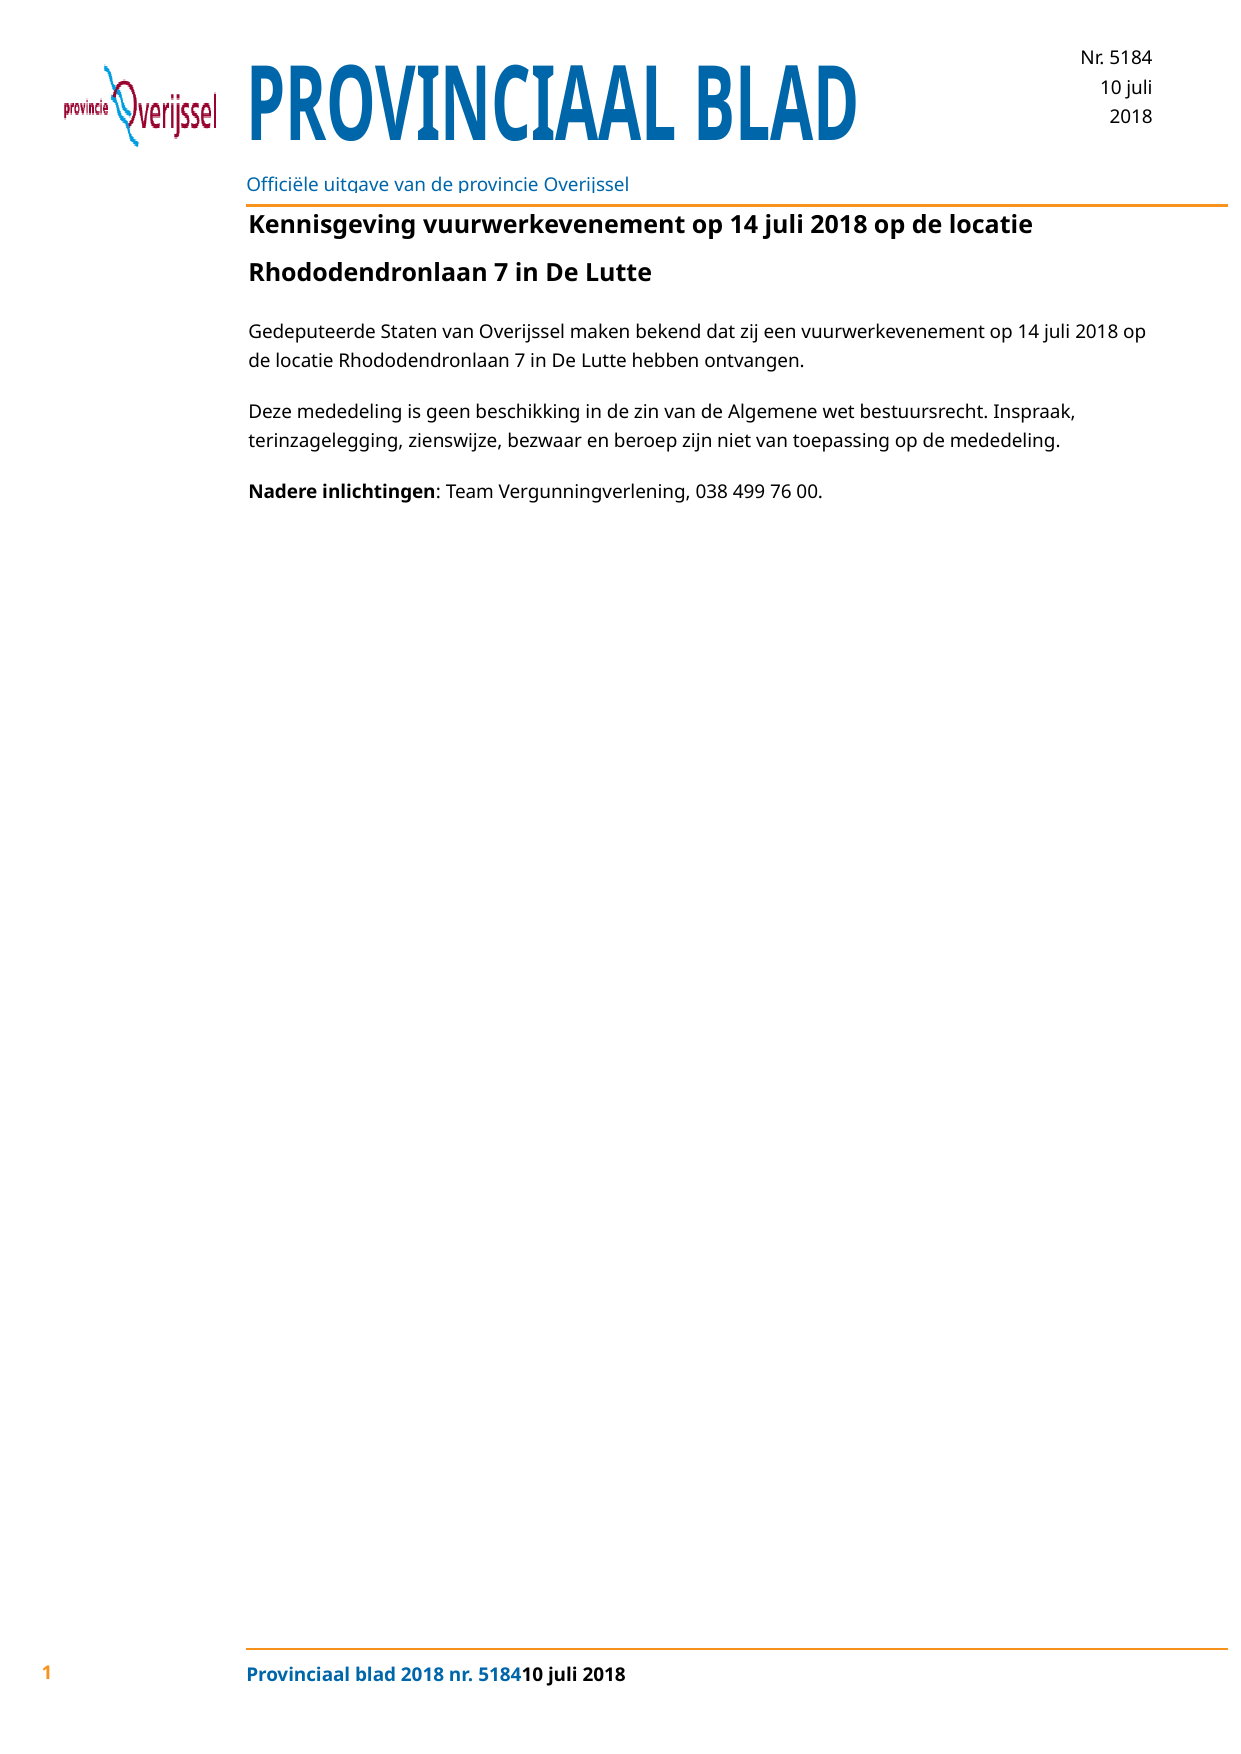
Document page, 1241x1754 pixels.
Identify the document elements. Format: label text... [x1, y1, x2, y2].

text Nadere inlichtingen: Team Vergunningverlening, 038 499 76 00. [248, 478, 1152, 504]
text Kennisgeving vuurwerkevenement op 14 juli 2018 op de locatie Rhododendronlaan 7 in De Lutte [248, 207, 1152, 288]
text Gedeputeerde Staten van Overijssel maken bekend dat zij een vuurwerkevenement op 14 juli 2018 op de locatie Rhododendronlaan 7 in De Lutte hebben ontvangen. [248, 318, 1152, 373]
text Deze mededeling is geen beschikking in de zin van de Algemene wet bestuursrecht. Inspraak, terinzagelegging, zienswijze, bezwaar en beroep zijn niet van toepassing op de mededeling. [248, 398, 1152, 453]
picture [41, 47, 231, 172]
